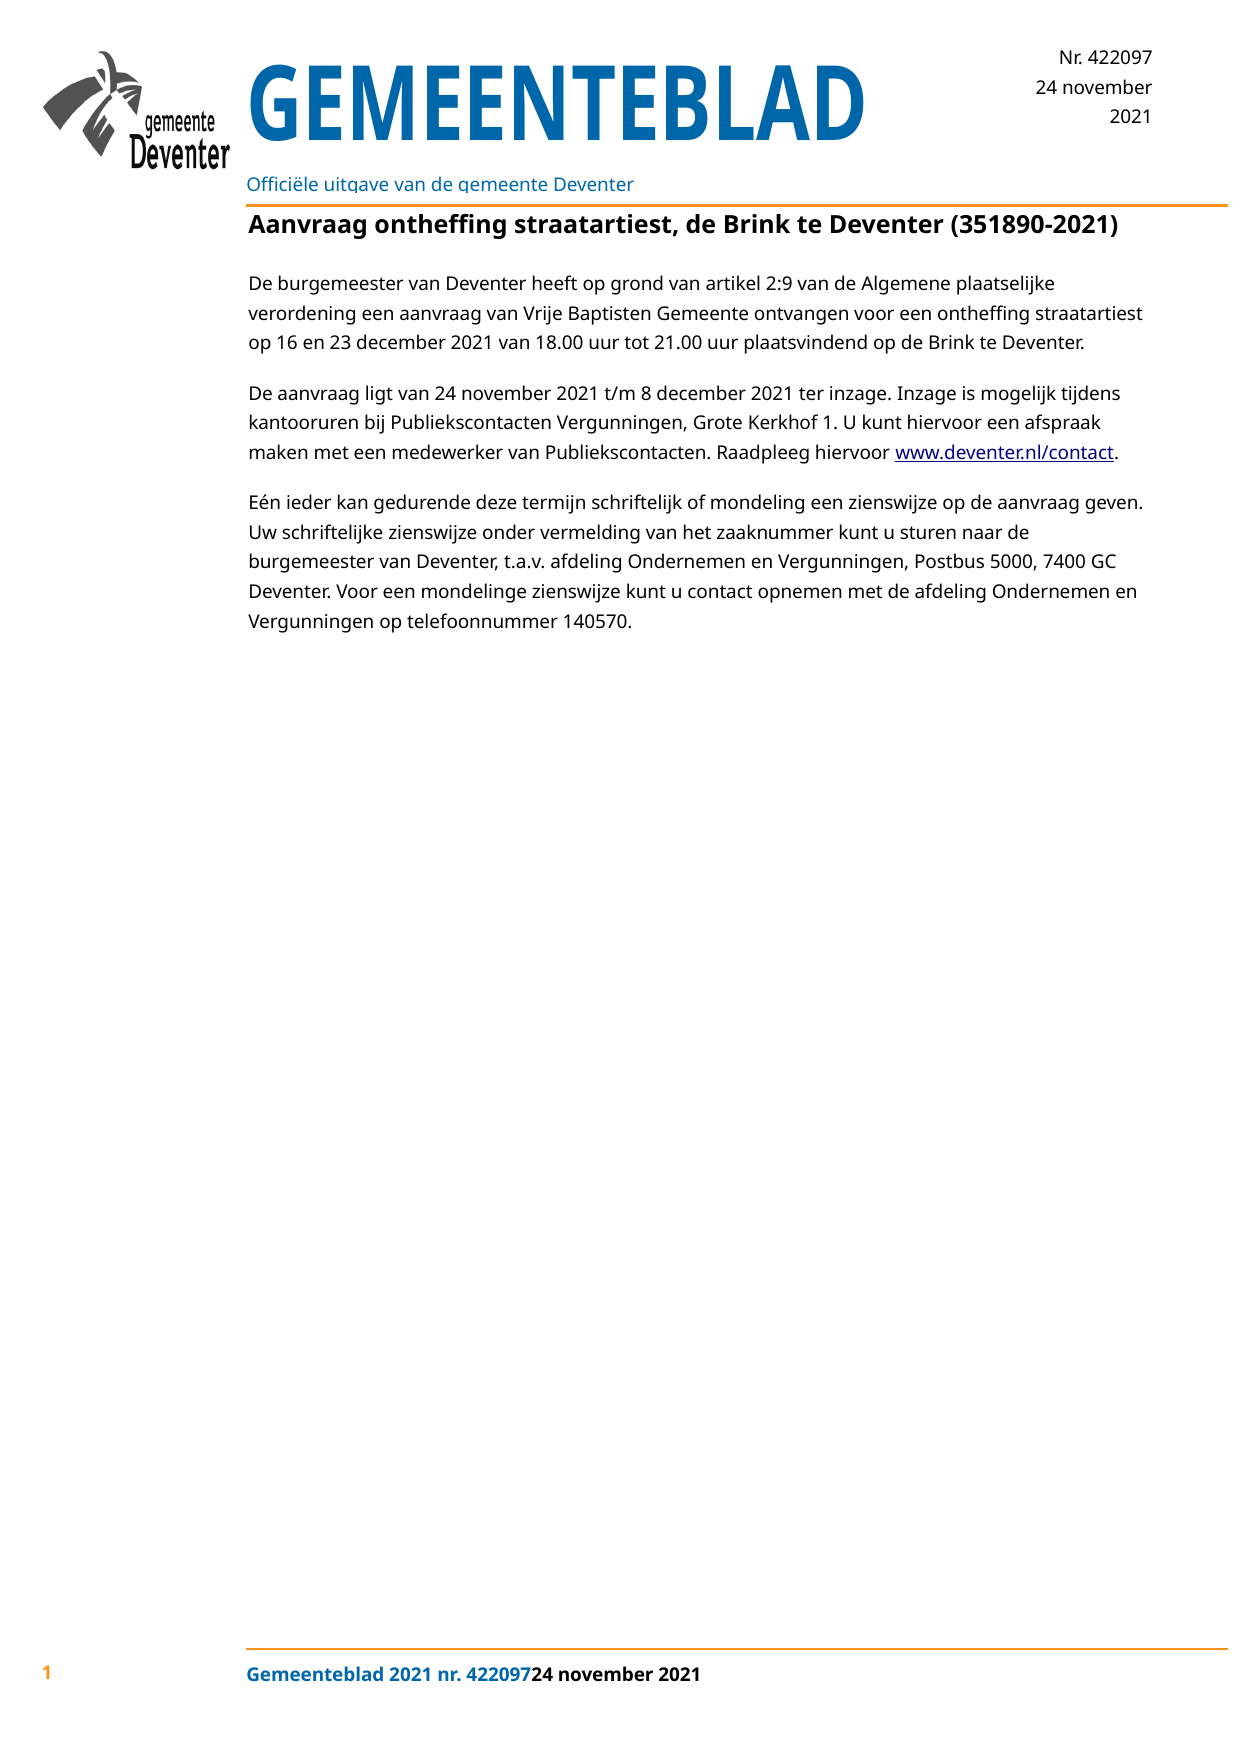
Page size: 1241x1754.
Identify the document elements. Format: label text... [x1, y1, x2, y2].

picture [41, 47, 231, 172]
text Eén ieder kan gedurende deze termijn schriftelijk of mondeling een zienswijze op de aanvraag geven. Uw schriftelijke zienswijze onder vermelding van het zaaknummer kunt u sturen naar de burgemeester van Deventer, t.a.v. afdeling Ondernemen en Vergunningen, Postbus 5000, 7400 GC Deventer. Voor een mondelinge zienswijze kunt u contact opnemen met de afdeling Ondernemen en Vergunningen op telefoonnummer 140570. [248, 489, 1152, 633]
text De aanvraag ligt van 24 november 2021 t/m 8 december 2021 ter inzage. Inzage is mogelijk tijdens kantooruren bij Publiekscontacten Vergunningen, Grote Kerkhof 1. U kunt hiervoor een afspraak maken met een medewerker van Publiekscontacten. Raadpleeg hiervoor www.deventer.nl/contact. [248, 380, 1152, 465]
text De burgemeester van Deventer heeft op grond van artikel 2:9 van de Algemene plaatselijke verordening een aanvraag van Vrije Baptisten Gemeente ontvangen voor een ontheffing straatartiest op 16 en 23 december 2021 van 18.00 uur tot 21.00 uur plaatsvindend op de Brink te Deventer. [248, 270, 1152, 355]
text Aanvraag ontheffing straatartiest, de Brink te Deventer (351890-2021) [248, 207, 1152, 241]
